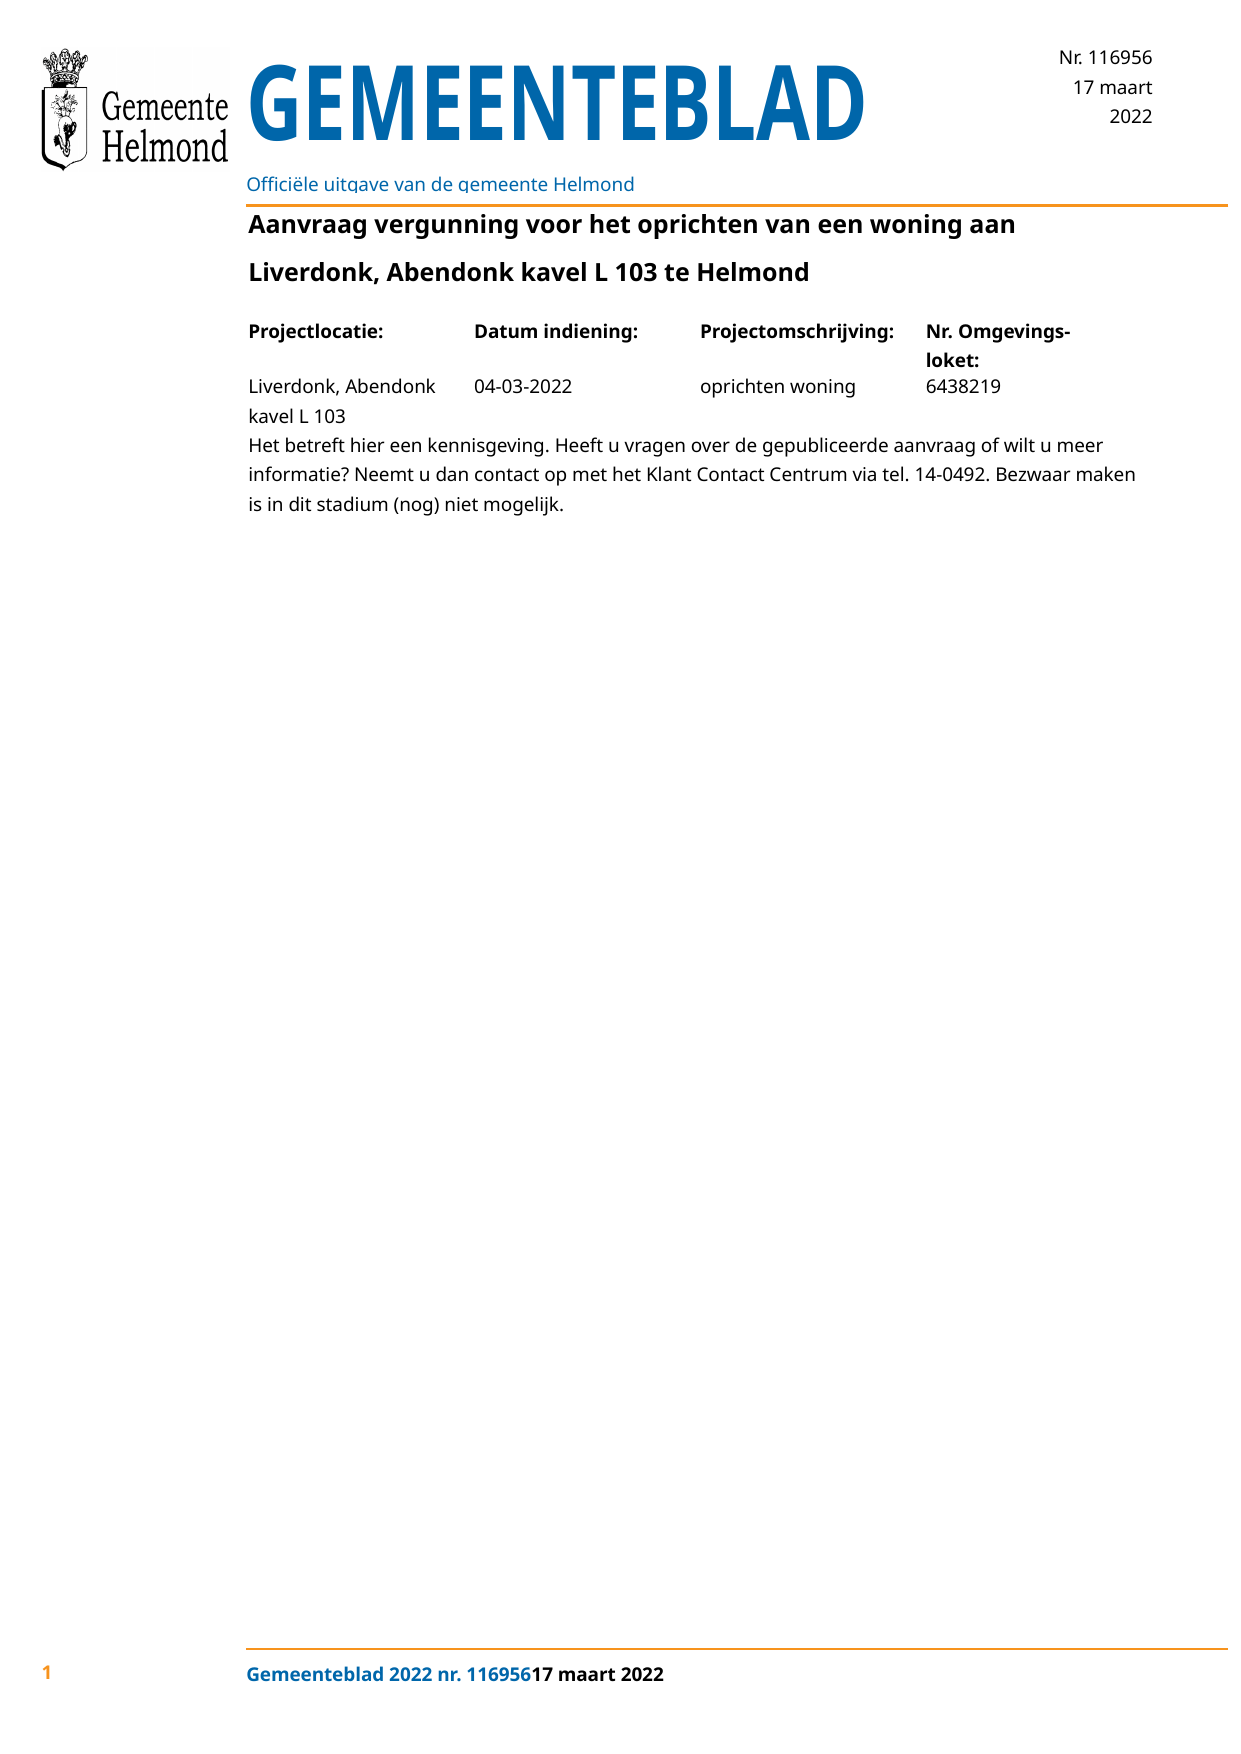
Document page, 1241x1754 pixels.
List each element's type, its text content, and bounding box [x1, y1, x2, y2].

table_cell 6438219 [926, 373, 1152, 429]
text Aanvraag vergunning voor het oprichten van een woning aan Liverdonk, Abendonk kavel L 103 te Helmond [248, 207, 1152, 288]
table_cell 04-03-2022 [474, 373, 700, 429]
text Het betreft hier een kennisgeving. Heeft u vragen over de gepubliceerde aanvraag of wilt u meer informatie? Neemt u dan contact op met het Klant Contact Centrum via tel. 14-0492. Bezwaar maken is in dit stadium (nog) niet mogelijk. [248, 432, 1152, 517]
table_cell oprichten woning [700, 373, 926, 429]
table_cell Liverdonk, Abendonk kavel L 103 [248, 373, 474, 429]
table_header Projectlocatie: [248, 318, 474, 373]
table_header Datum indiening: [474, 318, 700, 373]
table_header Projectomschrijving: [700, 318, 926, 373]
table_header Nr. Omgevings- loket: [926, 318, 1152, 373]
picture [41, 47, 231, 172]
